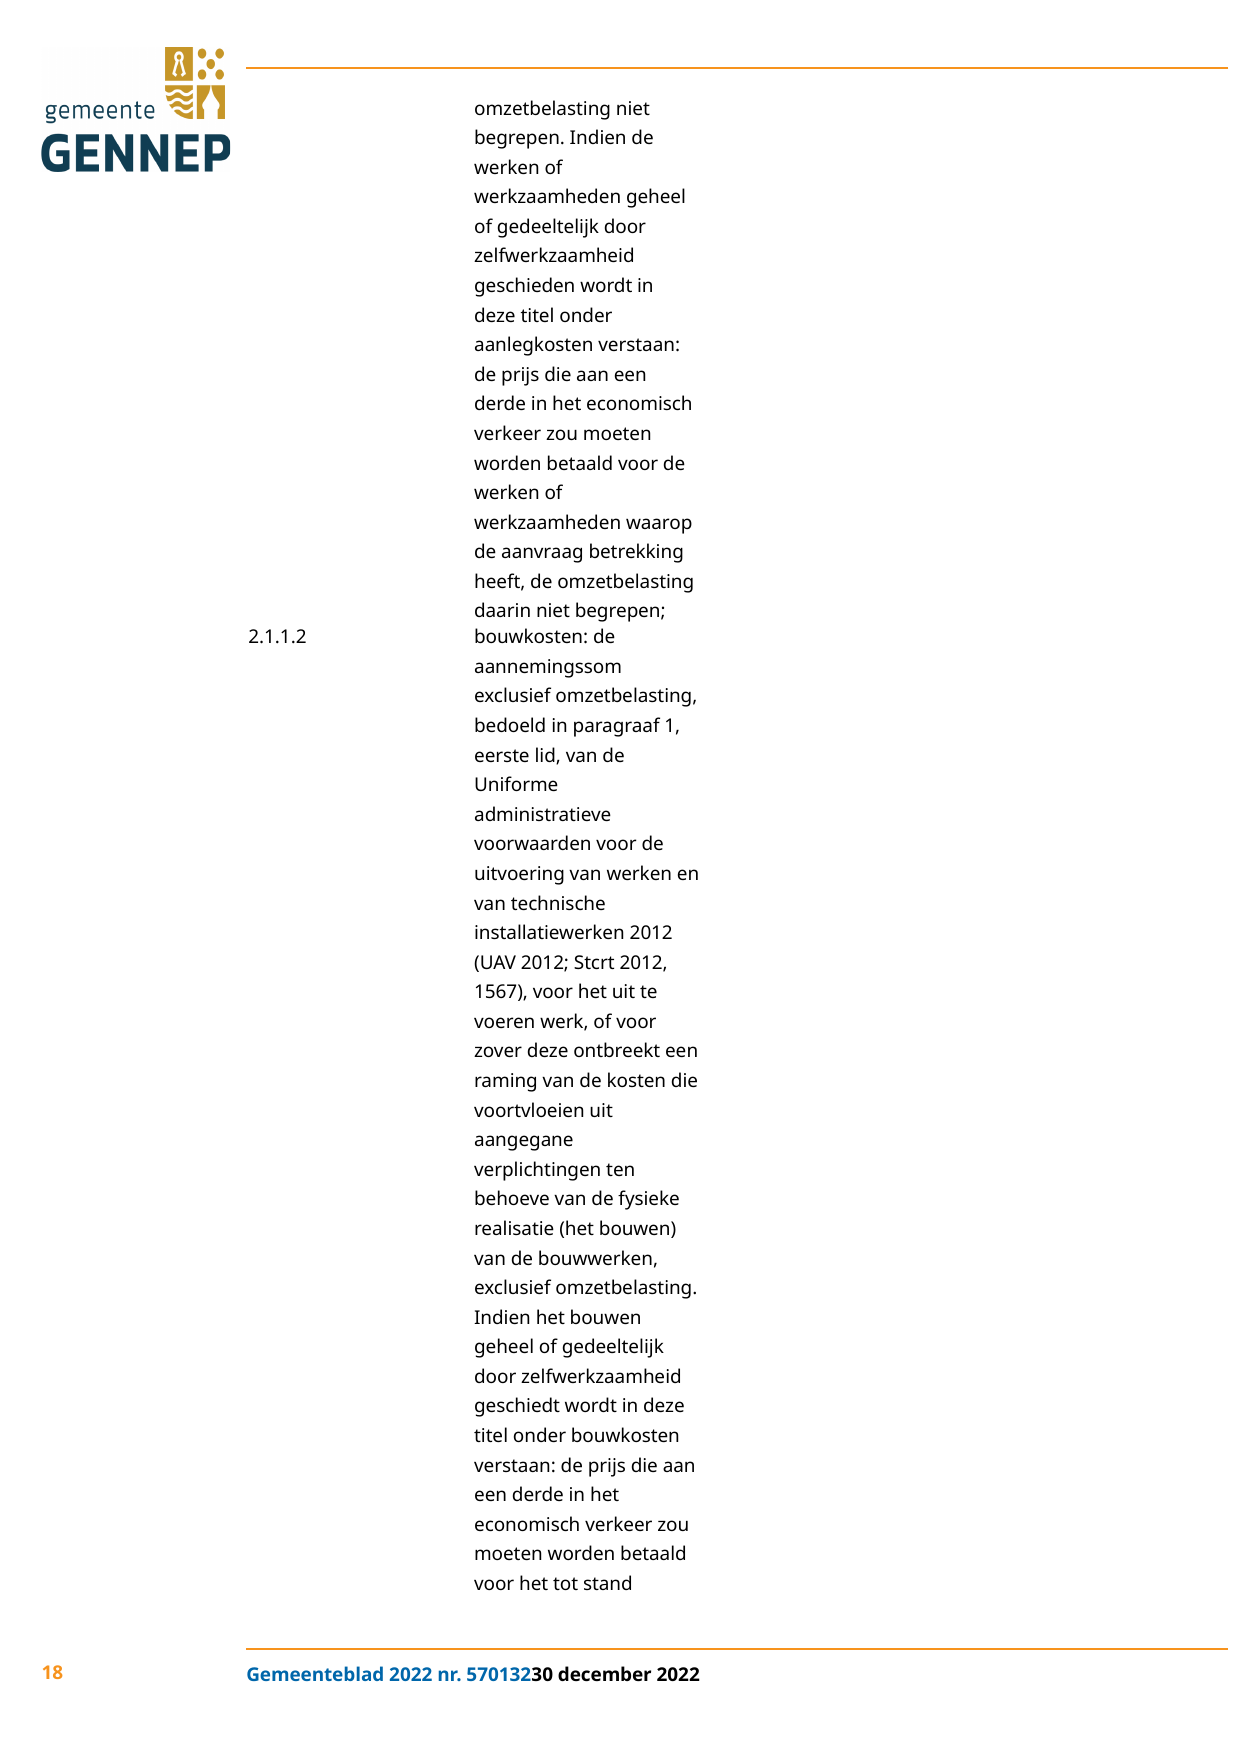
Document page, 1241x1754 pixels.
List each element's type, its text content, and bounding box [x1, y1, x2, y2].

table_cell [248, 95, 474, 623]
table_cell [926, 624, 1152, 1596]
table_cell [700, 624, 926, 1596]
table_cell bouwkosten: de aannemingssom exclusief omzetbelasting, bedoeld in paragraaf 1, eerste lid, van de Uniforme administratieve voorwaarden voor de uitvoering van werken en van technische installatiewerken 2012 (UAV 2012; Stcrt 2012, 1567), voor het uit te voeren werk, of voor zover deze ontbreekt een raming van de kosten die voortvloeien uit aangegane verplichtingen ten behoeve van de fysieke realisatie (het bouwen) van de bouwwerken, exclusief omzetbelasting. Indien het bouwen geheel of gedeeltelijk door zelfwerkzaamheid geschiedt wordt in deze titel onder bouwkosten verstaan: de prijs die aan een derde in het economisch verkeer zou moeten worden betaald voor het tot stand [474, 624, 700, 1596]
table_cell [926, 95, 1152, 623]
table_cell [700, 95, 926, 623]
table_cell omzetbelasting niet begrepen. Indien de werken of werkzaamheden geheel of gedeeltelijk door zelfwerkzaamheid geschieden wordt in deze titel onder aanlegkosten verstaan: de prijs die aan een derde in het economisch verkeer zou moeten worden betaald voor de werken of werkzaamheden waarop de aanvraag betrekking heeft, de omzetbelasting daarin niet begrepen; [474, 95, 700, 623]
table_cell 2.1.1.2 [248, 624, 474, 1596]
picture [41, 47, 231, 172]
